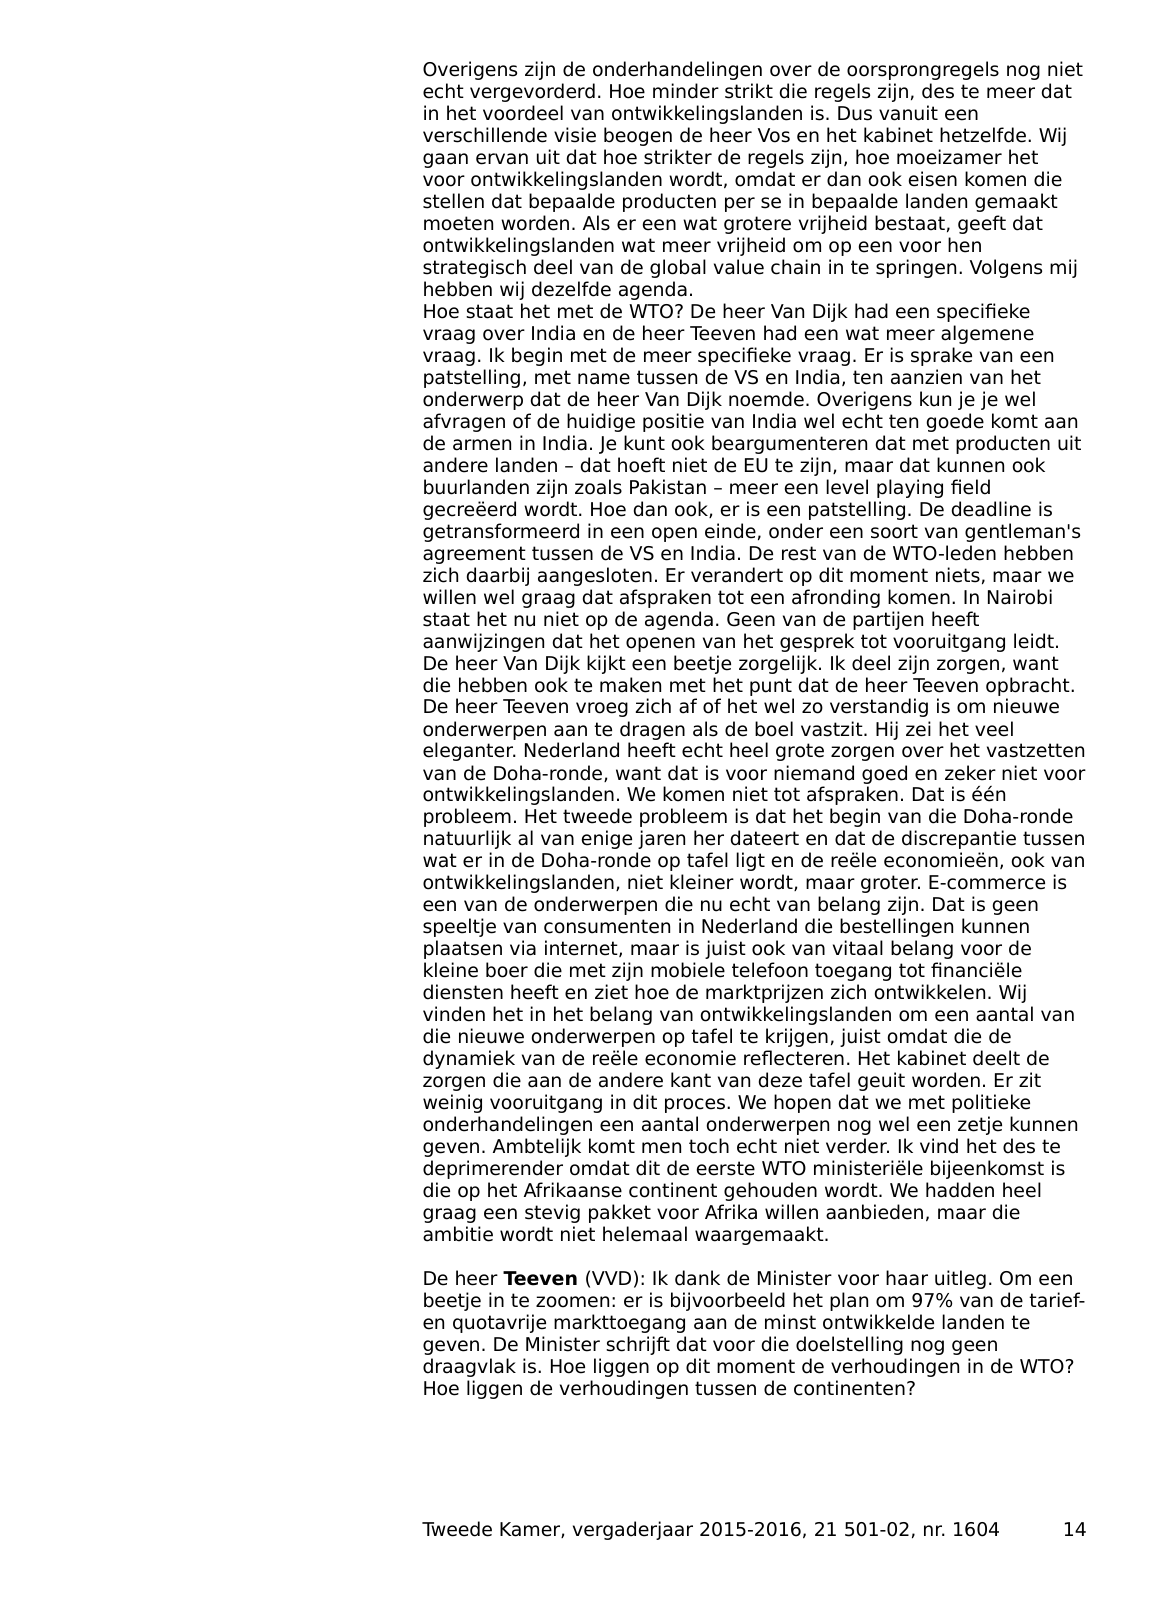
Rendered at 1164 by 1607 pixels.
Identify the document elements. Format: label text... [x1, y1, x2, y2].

text De heer Teeven (VVD): Ik dank de Minister voor haar uitleg. Om een beetje in te zoomen: er is bijvoorbeeld het plan om 97% van de tarief- en quotavrije markttoegang aan de minst ontwikkelde landen te geven. De Minister schrijft dat voor die doelstelling nog geen draagvlak is. Hoe liggen op dit moment de verhoudingen in de WTO? Hoe liggen de verhoudingen tussen de continenten? [422, 1268, 1087, 1400]
text Hoe staat het met de WTO? De heer Van Dijk had een specifieke vraag over India en de heer Teeven had een wat meer algemene vraag. Ik begin met de meer specifieke vraag. Er is sprake van een patstelling, met name tussen de VS en India, ten aanzien van het onderwerp dat de heer Van Dijk noemde. Overigens kun je je wel afvragen of de huidige positie van India wel echt ten goede komt aan de armen in India. Je kunt ook beargumenteren dat met producten uit andere landen – dat hoeft niet de EU te zijn, maar dat kunnen ook buurlanden zijn zoals Pakistan – meer een level playing field gecreëerd wordt. Hoe dan ook, er is een patstelling. De deadline is getransformeerd in een open einde, onder een soort van gentleman's agreement tussen de VS en India. De rest van de WTO-leden hebben zich daarbij aangesloten. Er verandert op dit moment niets, maar we willen wel graag dat afspraken tot een afronding komen. In Nairobi staat het nu niet op de agenda. Geen van de partijen heeft aanwijzingen dat het openen van het gesprek tot vooruitgang leidt. De heer Van Dijk kijkt een beetje zorgelijk. Ik deel zijn zorgen, want die hebben ook te maken met het punt dat de heer Teeven opbracht. De heer Teeven vroeg zich af of het wel zo verstandig is om nieuwe onderwerpen aan te dragen als de boel vastzit. Hij zei het veel eleganter. Nederland heeft echt heel grote zorgen over het vastzetten van de Doha-ronde, want dat is voor niemand goed en zeker niet voor ontwikkelingslanden. We komen niet tot afspraken. Dat is één probleem. Het tweede probleem is dat het begin van die Doha-ronde natuurlijk al van enige jaren her dateert en dat de discrepantie tussen wat er in de Doha-ronde op tafel ligt en de reële economieën, ook van ontwikkelingslanden, niet kleiner wordt, maar groter. E-commerce is een van de onderwerpen die nu echt van belang zijn. Dat is geen speeltje van consumenten in Nederland die bestellingen kunnen plaatsen via internet, maar is juist ook van vitaal belang voor de kleine boer die met zijn mobiele telefoon toegang tot financiële diensten heeft en ziet hoe de marktprijzen zich ontwikkelen. Wij vinden het in het belang van ontwikkelingslanden om een aantal van die nieuwe onderwerpen op tafel te krijgen, juist omdat die de dynamiek van de reële economie reflecteren. Het kabinet deelt de zorgen die aan de andere kant van deze tafel geuit worden. Er zit weinig vooruitgang in dit proces. We hopen dat we met politieke onderhandelingen een aantal onderwerpen nog wel een zetje kunnen geven. Ambtelijk komt men toch echt niet verder. Ik vind het des te deprimerender omdat dit de eerste WTO ministeriële bijeenkomst is die op het Afrikaanse continent gehouden wordt. We hadden heel graag een stevig pakket voor Afrika willen aanbieden, maar die ambitie wordt niet helemaal waargemaakt. [422, 301, 1087, 1246]
text Overigens zijn de onderhandelingen over de oorsprongregels nog niet echt vergevorderd. Hoe minder strikt die regels zijn, des te meer dat in het voordeel van ontwikkelingslanden is. Dus vanuit een verschillende visie beogen de heer Vos en het kabinet hetzelfde. Wij gaan ervan uit dat hoe strikter de regels zijn, hoe moeizamer het voor ontwikkelingslanden wordt, omdat er dan ook eisen komen die stellen dat bepaalde producten per se in bepaalde landen gemaakt moeten worden. Als er een wat grotere vrijheid bestaat, geeft dat ontwikkelingslanden wat meer vrijheid om op een voor hen strategisch deel van de global value chain in te springen. Volgens mij hebben wij dezelfde agenda. [422, 59, 1087, 301]
